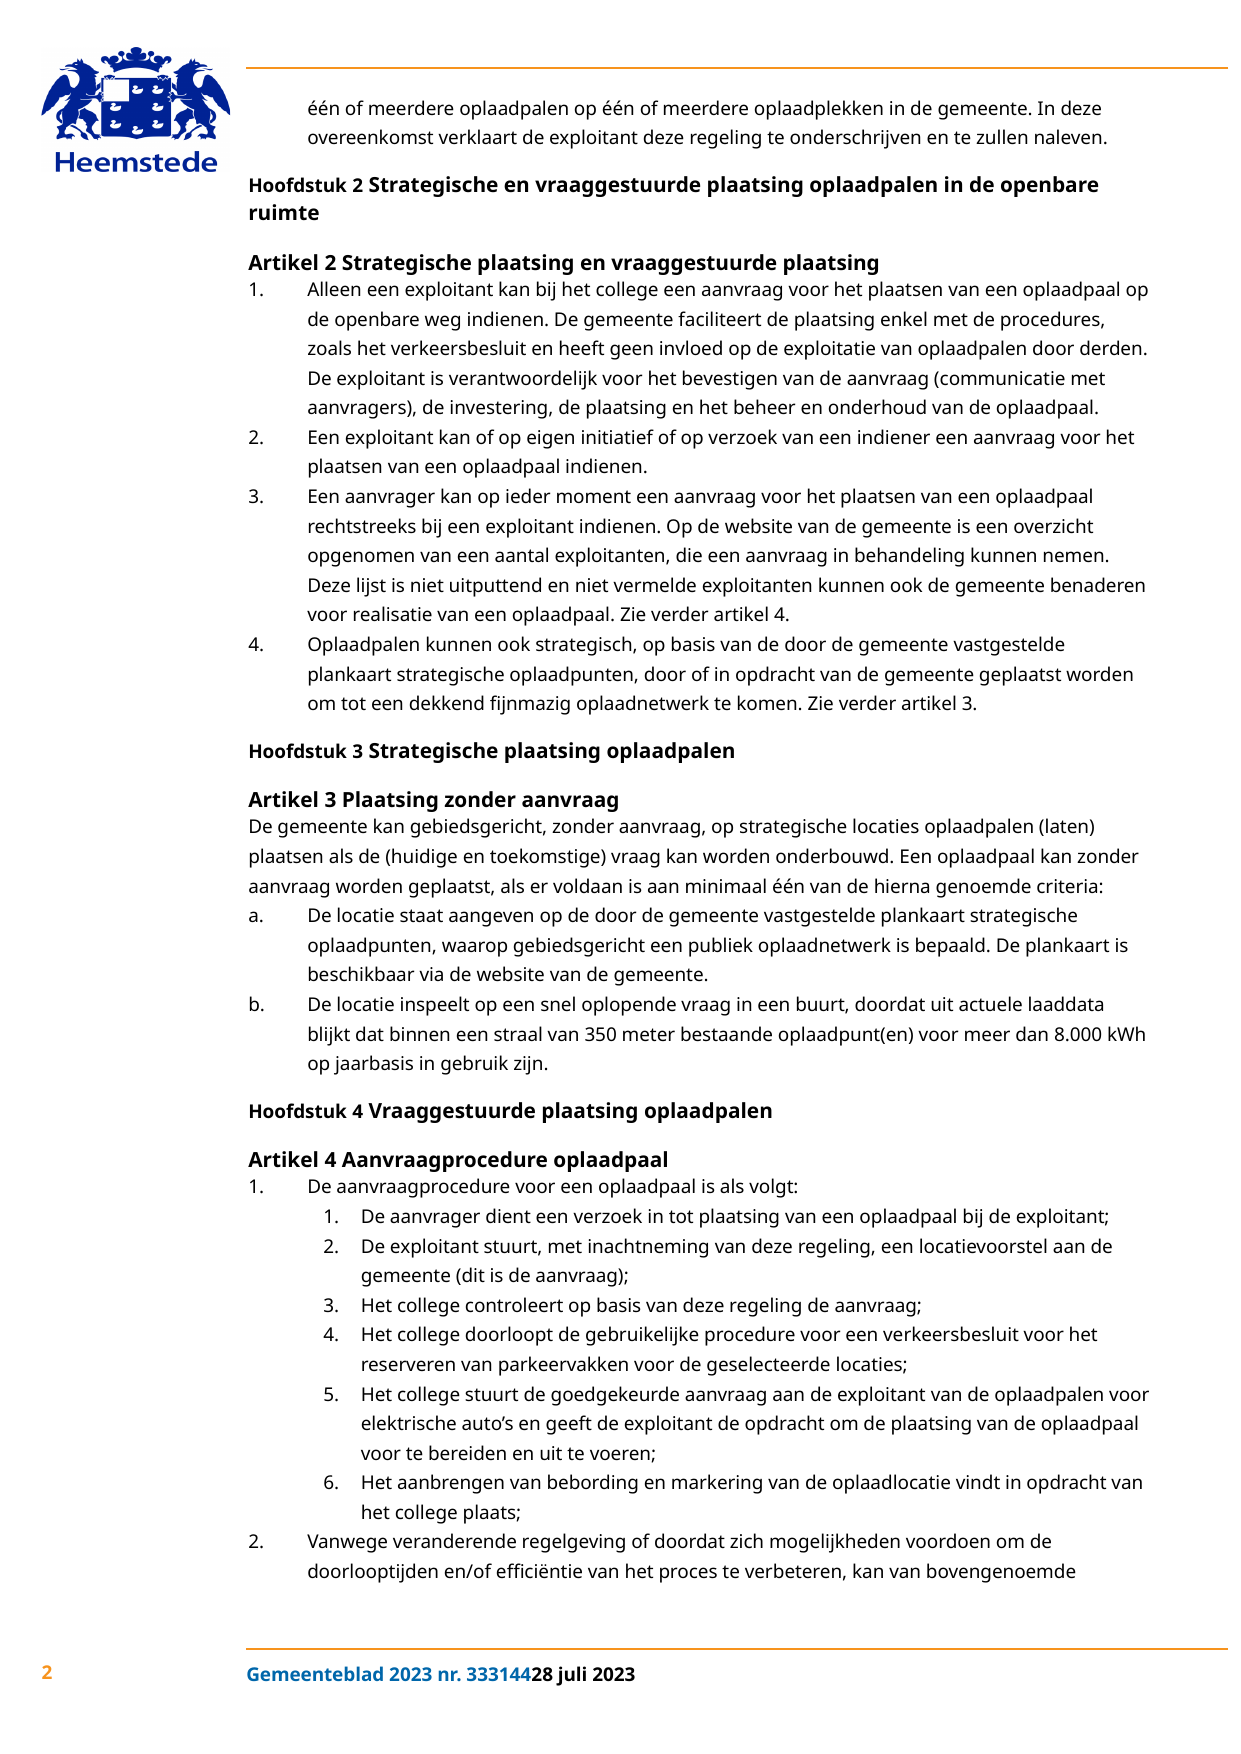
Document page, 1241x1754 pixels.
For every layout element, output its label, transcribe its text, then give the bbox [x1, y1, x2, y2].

list Het college doorloopt de gebruikelijke procedure voor een verkeersbesluit voor het reserveren van parkeervakken voor de geselecteerde locaties; [323, 1322, 1152, 1377]
list Een exploitant kan of op eigen initiatief of op verzoek van een indiener een aanvraag voor het plaatsen van een oplaadpaal indienen. [248, 424, 1152, 479]
picture [41, 47, 231, 172]
list Het college stuurt de goedgekeurde aanvraag aan de exploitant van de oplaadpalen voor elektrische auto’s en geeft de exploitant de opdracht om de plaatsing van de oplaadpaal voor te bereiden en uit te voeren; [323, 1381, 1152, 1466]
list De aanvrager dient een verzoek in tot plaatsing van een oplaadpaal bij de exploitant; [323, 1203, 1152, 1229]
text Artikel 2 Strategische plaatsing en vraaggestuurde plaatsing [248, 248, 1152, 276]
list De locatie staat aangeven op de door de gemeente vastgestelde plankaart strategische oplaadpunten, waarop gebiedsgericht een publiek oplaadnetwerk is bepaald. De plankaart is beschikbaar via de website van de gemeente. [248, 902, 1152, 987]
text Hoofdstuk 3 Strategische plaatsing oplaadpalen [248, 736, 1152, 764]
text Artikel 4 Aanvraagprocedure oplaadpaal [248, 1145, 1152, 1174]
list Oplaadpalen kunnen ook strategisch, op basis van de door de gemeente vastgestelde plankaart strategische oplaadpunten, door of in opdracht van de gemeente geplaatst worden om tot een dekkend fijnmazig oplaadnetwerk te komen. Zie verder artikel 3. [248, 631, 1152, 716]
list één of meerdere oplaadpalen op één of meerdere oplaadplekken in de gemeente. In deze overeenkomst verklaart de exploitant deze regeling te onderschrijven en te zullen naleven. [248, 95, 1152, 150]
list De locatie inspeelt op een snel oplopende vraag in een buurt, doordat uit actuele laaddata blijkt dat binnen een straal van 350 meter bestaande oplaadpunt(en) voor meer dan 8.000 kWh op jaarbasis in gebruik zijn. [248, 991, 1152, 1076]
text Artikel 3 Plaatsing zonder aanvraag [248, 785, 1152, 814]
list De exploitant stuurt, met inachtneming van deze regeling, een locatievoorstel aan de gemeente (dit is de aanvraag); [323, 1233, 1152, 1288]
list Het aanbrengen van bebording en markering van de oplaadlocatie vindt in opdracht van het college plaats; [323, 1469, 1152, 1525]
text Hoofdstuk 2 Strategische en vraaggestuurde plaatsing oplaadpalen in de openbare ruimte [248, 170, 1152, 227]
list Alleen een exploitant kan bij het college een aanvraag voor het plaatsen van een oplaadpaal op de openbare weg indienen. De gemeente faciliteert de plaatsing enkel met de procedures, zoals het verkeersbesluit en heeft geen invloed op de exploitatie van oplaadpalen door derden. De exploitant is verantwoordelijk voor het bevestigen van de aanvraag (communicatie met aanvragers), de investering, de plaatsing en het beheer en onderhoud van de oplaadpaal. [248, 276, 1152, 420]
list Een aanvrager kan op ieder moment een aanvraag voor het plaatsen van een oplaadpaal rechtstreeks bij een exploitant indienen. Op de website van de gemeente is een overzicht opgenomen van een aantal exploitanten, die een aanvraag in behandeling kunnen nemen. Deze lijst is niet uitputtend en niet vermelde exploitanten kunnen ook de gemeente benaderen voor realisatie van een oplaadpaal. Zie verder artikel 4. [248, 483, 1152, 627]
list De aanvraagprocedure voor een oplaadpaal is als volgt: [248, 1174, 1152, 1199]
list Vanwege veranderende regelgeving of doordat zich mogelijkheden voordoen om de doorlooptijden en/of efficiëntie van het proces te verbeteren, kan van bovengenoemde [248, 1529, 1152, 1584]
text Hoofdstuk 4 Vraaggestuurde plaatsing oplaadpalen [248, 1096, 1152, 1124]
text De gemeente kan gebiedsgericht, zonder aanvraag, op strategische locaties oplaadpalen (laten) plaatsen als de (huidige en toekomstige) vraag kan worden onderbouwd. Een oplaadpaal kan zonder aanvraag worden geplaatst, als er voldaan is aan minimaal één van de hierna genoemde criteria: [248, 814, 1152, 898]
list Het college controleert op basis van deze regeling de aanvraag; [323, 1292, 1152, 1318]
